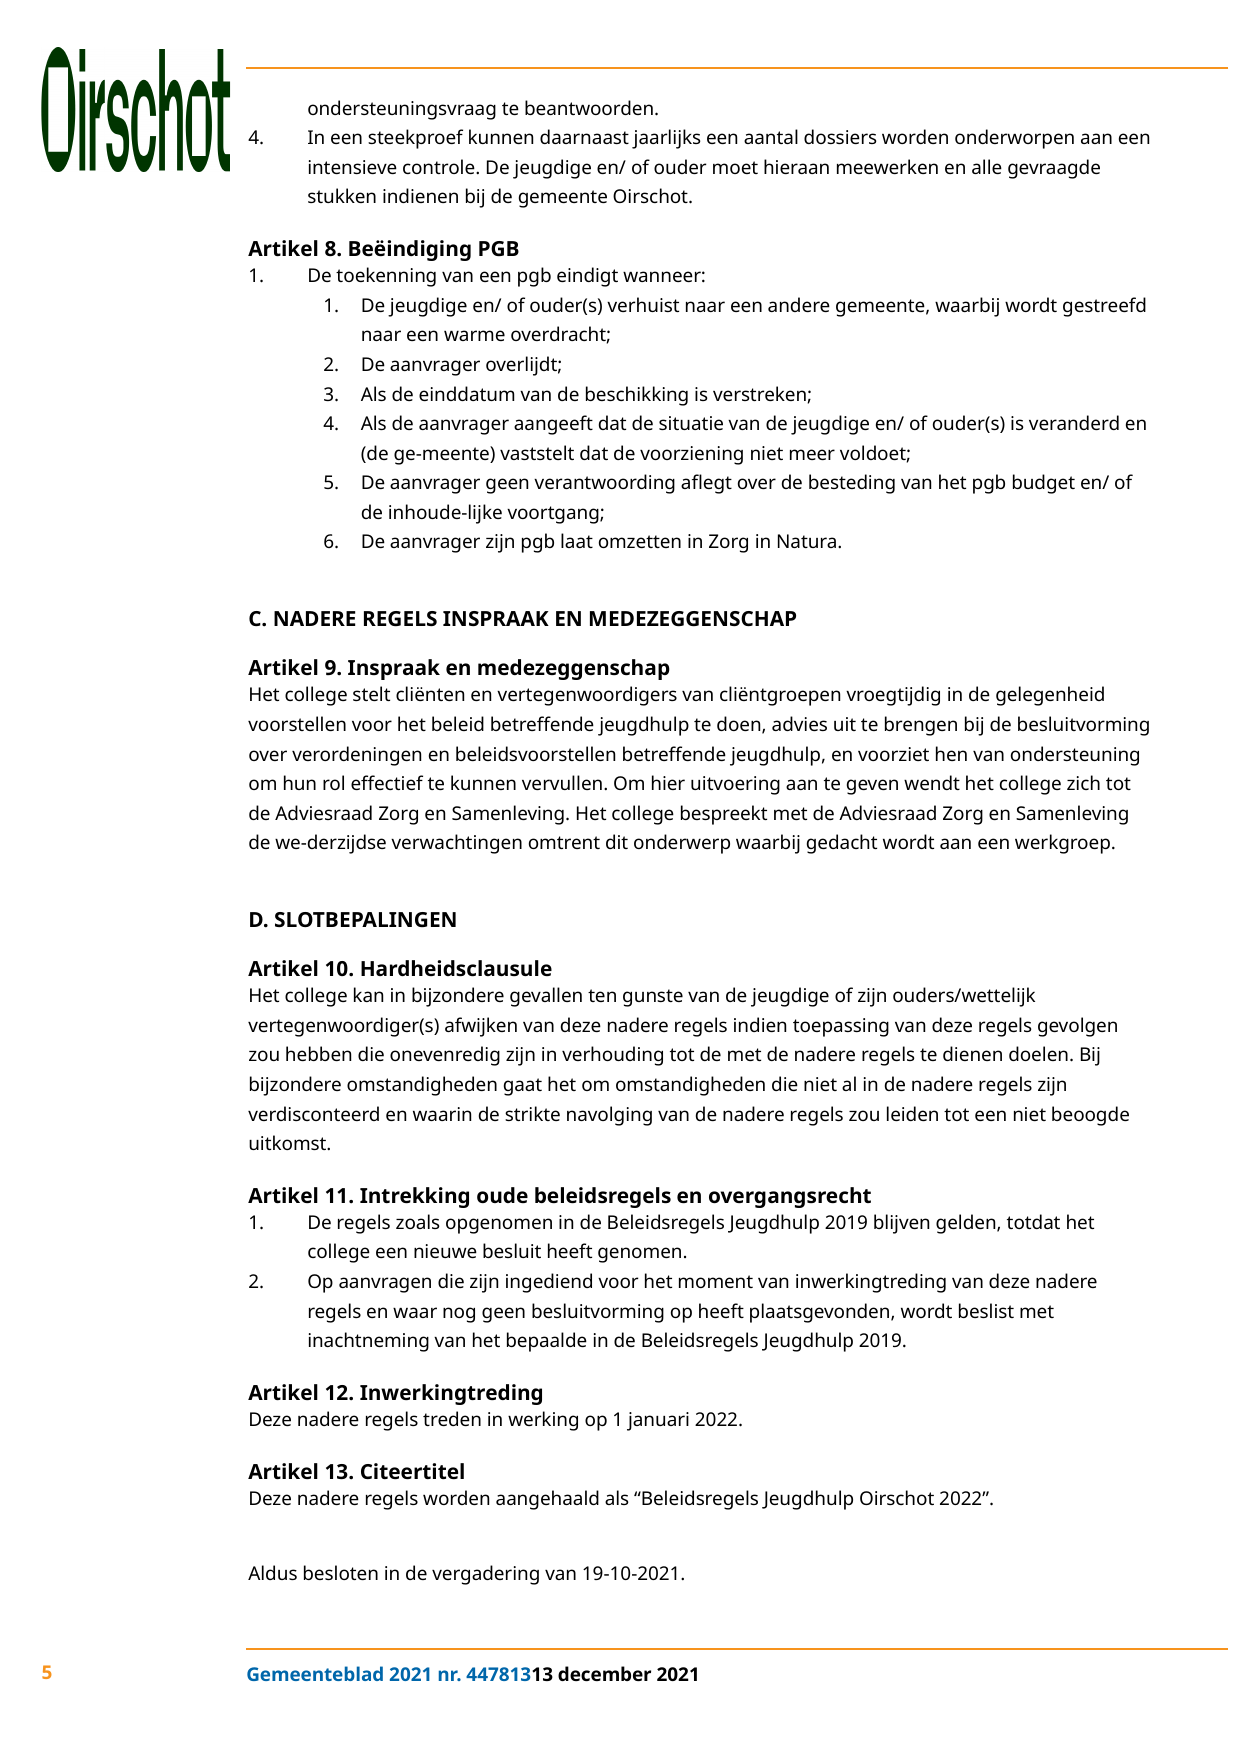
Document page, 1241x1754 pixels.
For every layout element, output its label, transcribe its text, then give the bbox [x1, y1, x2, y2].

list In een steekproef kunnen daarnaast jaarlijks een aantal dossiers worden onderworpen aan een intensieve controle. De jeugdige en/ of ouder moet hieraan meewerken en alle gevraagde stukken indienen bij de gemeente Oirschot. [248, 124, 1152, 209]
text Het college kan in bijzondere gevallen ten gunste van de jeugdige of zijn ouders/wettelijk vertegenwoordiger(s) afwijken van deze nadere regels indien toepassing van deze regels gevolgen zou hebben die onevenredig zijn in verhouding tot de met de nadere regels te dienen doelen. Bij bijzondere omstandigheden gaat het om omstandigheden die niet al in de nadere regels zijn verdisconteerd en waarin de strikte navolging van de nadere regels zou leiden tot een niet beoogde uitkomst. [248, 982, 1152, 1156]
list De aanvrager geen verantwoording aflegt over de besteding van het pgb budget en/ of de inhoude-lijke voortgang; [323, 469, 1152, 525]
list De aanvrager zijn pgb laat omzetten in Zorg in Natura. [323, 529, 1152, 554]
text Het college stelt cliënten en vertegenwoordigers van cliëntgroepen vroegtijdig in de gelegenheid voorstellen voor het beleid betreffende jeugdhulp te doen, advies uit te brengen bij de besluitvorming over verordeningen en beleidsvoorstellen betreffende jeugdhulp, en voorziet hen van ondersteuning om hun rol effectief te kunnen vervullen. Om hier uitvoering aan te geven wendt het college zich tot de Adviesraad Zorg en Samenleving. Het college bespreekt met de Adviesraad Zorg en Samenleving de we-derzijdse verwachtingen omtrent dit onderwerp waarbij gedacht wordt aan een werkgroep. [248, 682, 1152, 855]
list De aanvrager overlijdt; [323, 351, 1152, 377]
text Artikel 9. Inspraak en medezeggenschap [248, 653, 1152, 682]
text Artikel 12. Inwerkingtreding [248, 1378, 1152, 1406]
list Als de einddatum van de beschikking is verstreken; [323, 381, 1152, 406]
text Aldus besloten in de vergadering van 19-10-2021. [248, 1560, 1152, 1586]
text Artikel 13. Citeertitel [248, 1457, 1152, 1485]
list Als de aanvrager aangeeft dat de situatie van de jeugdige en/ of ouder(s) is veranderd en (de ge-meente) vaststelt dat de voorziening niet meer voldoet; [323, 410, 1152, 466]
text Deze nadere regels worden aangehaald als “Beleidsregels Jeugdhulp Oirschot 2022”. [248, 1485, 1152, 1511]
text D. SLOTBEPALINGEN [248, 905, 1152, 933]
picture [41, 47, 231, 172]
list De regels zoals opgenomen in de Beleidsregels Jeugdhulp 2019 blijven gelden, totdat het college een nieuwe besluit heeft genomen. [248, 1209, 1152, 1264]
list De jeugdige en/ of ouder(s) verhuist naar een andere gemeente, waarbij wordt gestreefd naar een warme overdracht; [323, 292, 1152, 347]
text Artikel 11. Intrekking oude beleidsregels en overgangsrecht [248, 1181, 1152, 1209]
text Artikel 8. Beëindiging PGB [248, 234, 1152, 262]
text Artikel 10. Hardheidsclausule [248, 954, 1152, 982]
text Deze nadere regels treden in werking op 1 januari 2022. [248, 1406, 1152, 1432]
list De toekenning van een pgb eindigt wanneer: [248, 262, 1152, 288]
text C. NADERE REGELS INSPRAAK EN MEDEZEGGENSCHAP [248, 604, 1152, 632]
list ondersteuningsvraag te beantwoorden. [248, 95, 1152, 121]
list Op aanvragen die zijn ingediend voor het moment van inwerkingtreding van deze nadere regels en waar nog geen besluitvorming op heeft plaatsgevonden, wordt beslist met inachtneming van het bepaalde in de Beleidsregels Jeugdhulp 2019. [248, 1268, 1152, 1353]
